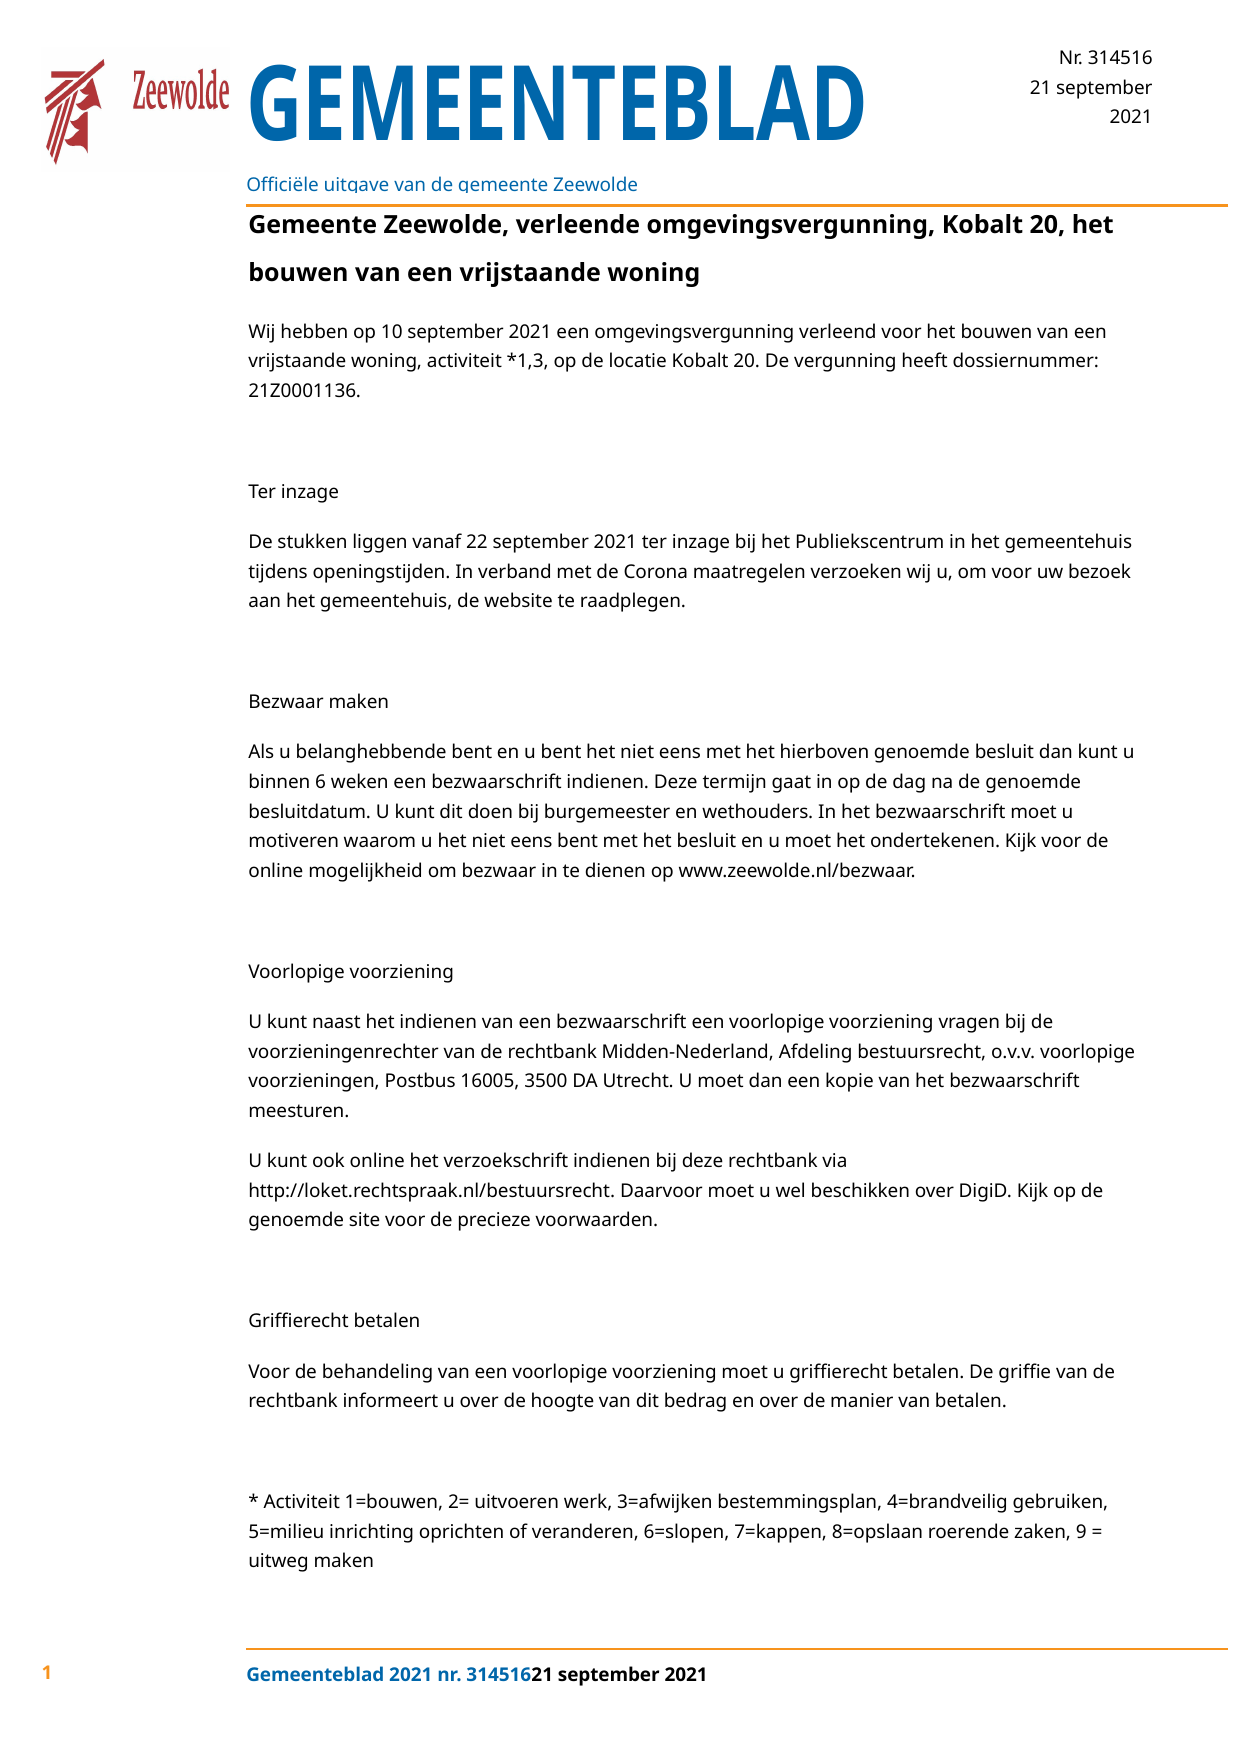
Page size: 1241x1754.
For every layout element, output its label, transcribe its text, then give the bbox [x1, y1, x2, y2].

picture [41, 47, 231, 172]
text Ter inzage [248, 478, 1152, 504]
text Als u belanghebbende bent en u bent het niet eens met het hierboven genoemde besluit dan kunt u binnen 6 weken een bezwaarschrift indienen. Deze termijn gaat in op de dag na de genoemde besluitdatum. U kunt dit doen bij burgemeester en wethouders. In het bezwaarschrift moet u motiveren waarom u het niet eens bent met het besluit en u moet het ondertekenen. Kijk voor de online mogelijkheid om bezwaar in te dienen op www.zeewolde.nl/bezwaar. [248, 739, 1152, 883]
text Voorlopige voorziening [248, 958, 1152, 984]
text Gemeente Zeewolde, verleende omgevingsvergunning, Kobalt 20, het bouwen van een vrijstaande woning [248, 207, 1152, 288]
text Wij hebben op 10 september 2021 een omgevingsvergunning verleend voor het bouwen van een vrijstaande woning, activiteit *1,3, op de locatie Kobalt 20. De vergunning heeft dossiernummer: 21Z0001136. [248, 318, 1152, 403]
text U kunt ook online het verzoekschrift indienen bij deze rechtbank via http://loket.rechtspraak.nl/bestuursrecht. Daarvoor moet u wel beschikken over DigiD. Kijk op de genoemde site voor de precieze voorwaarden. [248, 1147, 1152, 1232]
text U kunt naast het indienen van een bezwaarschrift een voorlopige voorziening vragen bij de voorzieningenrechter van de rechtbank Midden-Nederland, Afdeling bestuursrecht, o.v.v. voorlopige voorzieningen, Postbus 16005, 3500 DA Utrecht. U moet dan een kopie van het bezwaarschrift meesturen. [248, 1008, 1152, 1123]
text De stukken liggen vanaf 22 september 2021 ter inzage bij het Publiekscentrum in het gemeentehuis tijdens openingstijden. In verband met de Corona maatregelen verzoeken wij u, om voor uw bezoek aan het gemeentehuis, de website te raadplegen. [248, 528, 1152, 613]
text Griffierecht betalen [248, 1307, 1152, 1333]
text Voor de behandeling van een voorlopige voorziening moet u griffierecht betalen. De griffie van de rechtbank informeert u over de hoogte van dit bedrag en over de manier van betalen. [248, 1358, 1152, 1413]
text * Activiteit 1=bouwen, 2= uitvoeren werk, 3=afwijken bestemmingsplan, 4=brandveilig gebruiken, 5=milieu inrichting oprichten of veranderen, 6=slopen, 7=kappen, 8=opslaan roerende zaken, 9 = uitweg maken [248, 1488, 1152, 1573]
text Bezwaar maken [248, 688, 1152, 714]
